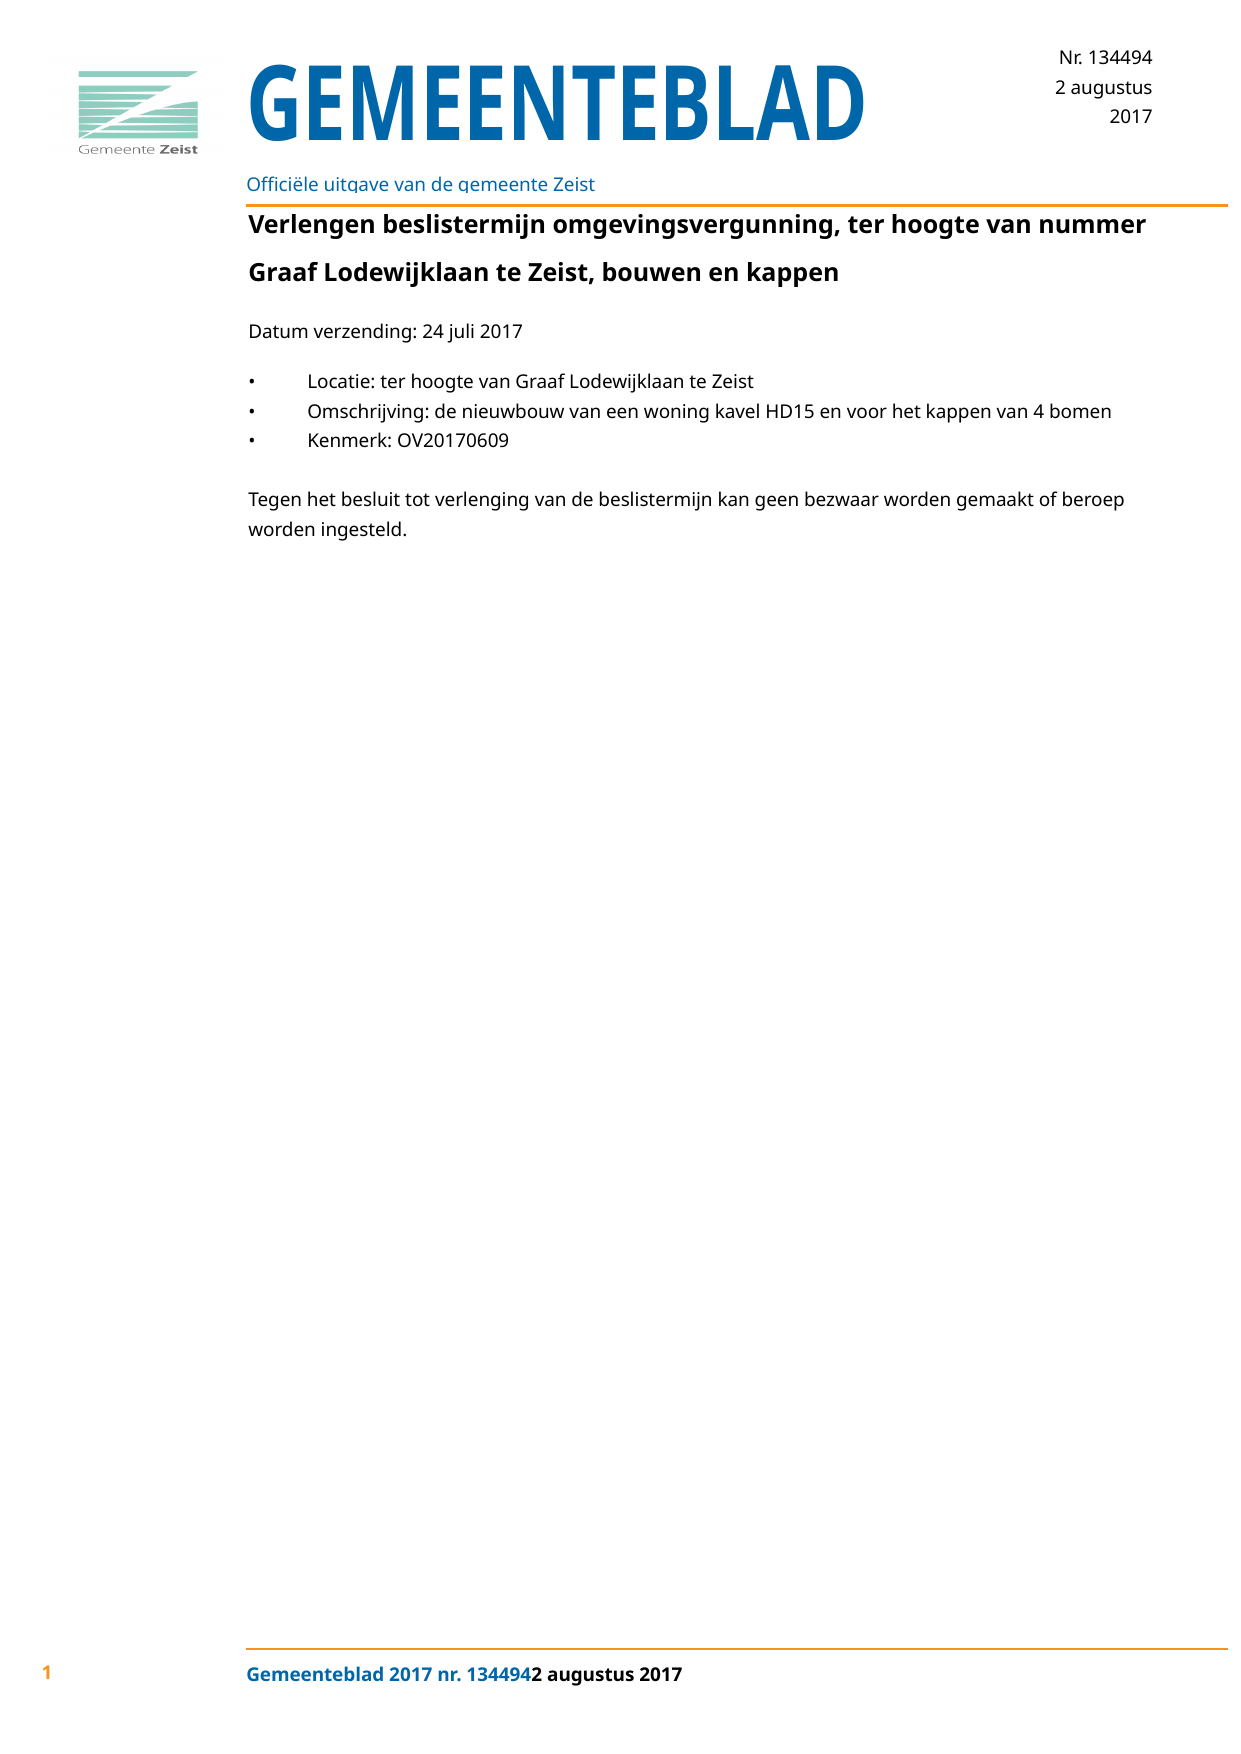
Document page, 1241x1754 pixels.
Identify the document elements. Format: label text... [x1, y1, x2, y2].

text Datum verzending: 24 juli 2017 [248, 318, 1152, 344]
text Verlengen beslistermijn omgevingsvergunning, ter hoogte van nummer Graaf Lodewijklaan te Zeist, bouwen en kappen [248, 207, 1152, 288]
list Kenmerk: OV20170609 [248, 427, 1152, 453]
text Tegen het besluit tot verlenging van de beslistermijn kan geen bezwaar worden gemaakt of beroep worden ingesteld. [248, 487, 1152, 542]
list Omschrijving: de nieuwbouw van een woning kavel HD15 en voor het kappen van 4 bomen [248, 398, 1152, 424]
list Locatie: ter hoogte van Graaf Lodewijklaan te Zeist [248, 368, 1152, 394]
picture [41, 47, 231, 172]
